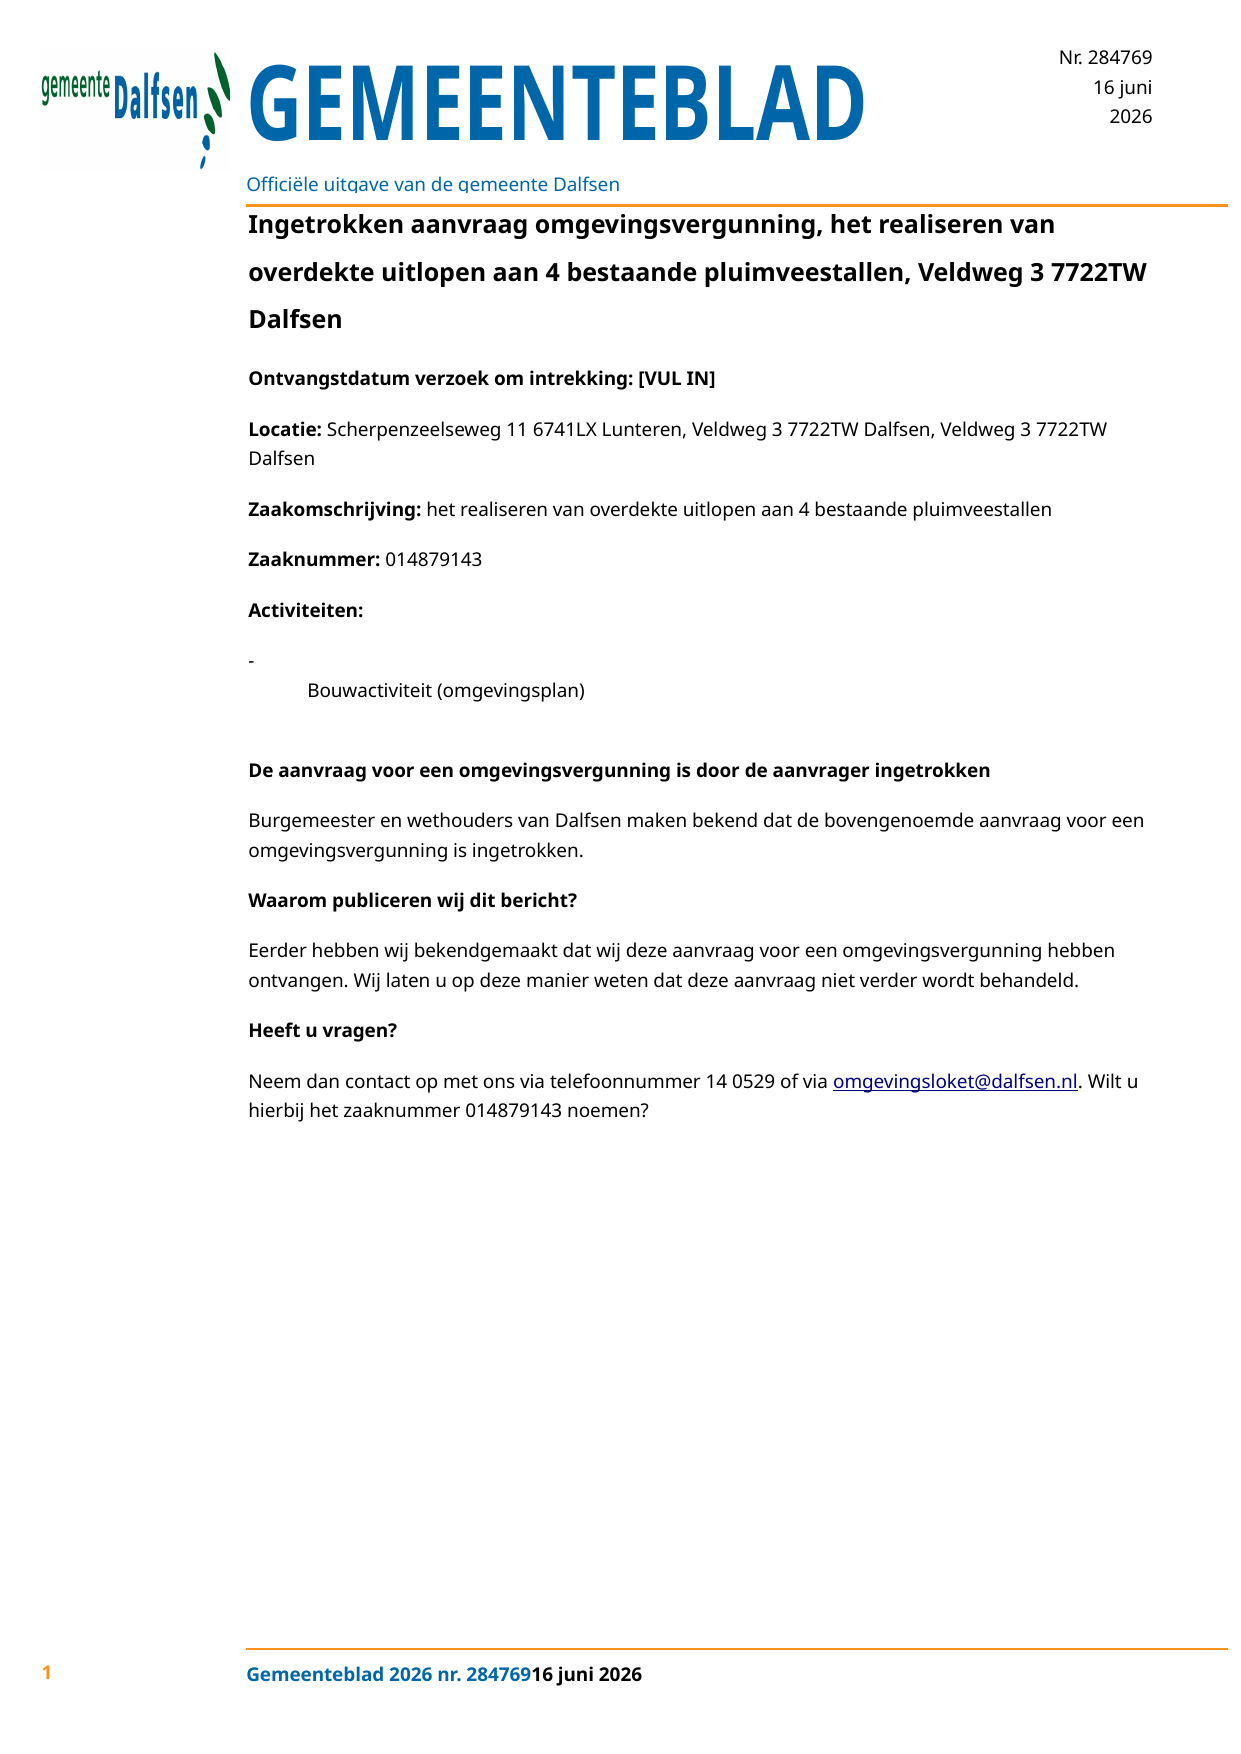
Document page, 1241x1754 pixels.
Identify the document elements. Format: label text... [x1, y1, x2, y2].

text Locatie: Scherpenzeelseweg 11 6741LX Lunteren, Veldweg 3 7722TW Dalfsen, Veldweg 3 7722TW Dalfsen [248, 416, 1152, 471]
text Activiteiten: [248, 597, 1152, 622]
text Heeft u vragen? [248, 1018, 1152, 1043]
list Bouwactiviteit (omgevingsplan) [248, 677, 1152, 702]
picture [41, 47, 231, 172]
text Ingetrokken aanvraag omgevingsvergunning, het realiseren van overdekte uitlopen aan 4 bestaande pluimveestallen, Veldweg 3 7722TW Dalfsen [248, 207, 1152, 336]
text Ontvangstdatum verzoek om intrekking: [VUL IN] [248, 366, 1152, 391]
text Neem dan contact op met ons via telefoonnummer 14 0529 of via omgevingsloket@dalfsen.nl. Wilt u hierbij het zaaknummer 014879143 noemen? [248, 1068, 1152, 1123]
text De aanvraag voor een omgevingsvergunning is door de aanvrager ingetrokken [248, 757, 1152, 782]
text Zaaknummer: 014879143 [248, 546, 1152, 572]
text Burgemeester en wethouders van Dalfsen maken bekend dat de bovengenoemde aanvraag voor een omgevingsvergunning is ingetrokken. [248, 807, 1152, 862]
text Waarom publiceren wij dit bericht? [248, 887, 1152, 913]
text Eerder hebben wij bekendgemaakt dat wij deze aanvraag voor een omgevingsvergunning hebben ontvangen. Wij laten u op deze manier weten dat deze aanvraag niet verder wordt behandeld. [248, 938, 1152, 993]
text Zaakomschrijving: het realiseren van overdekte uitlopen aan 4 bestaande pluimveestallen [248, 496, 1152, 522]
